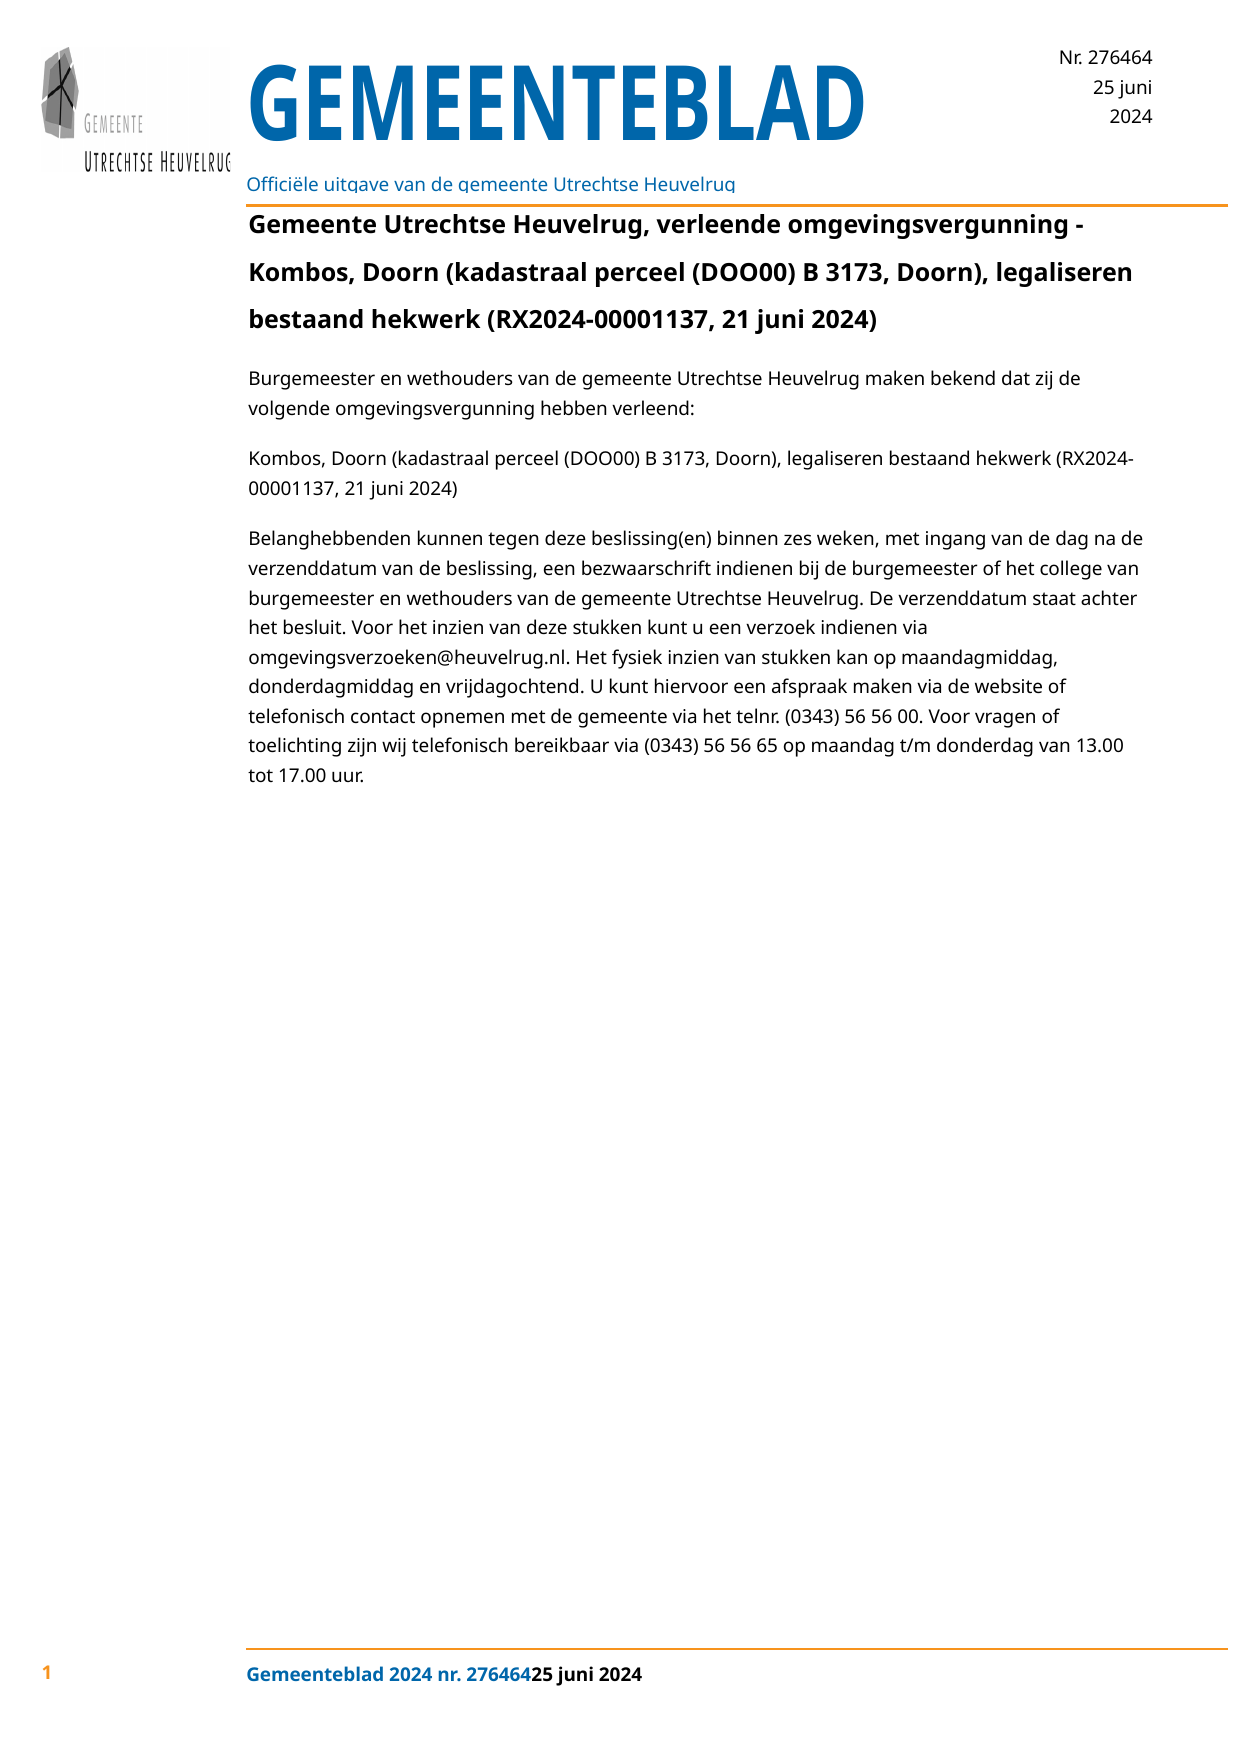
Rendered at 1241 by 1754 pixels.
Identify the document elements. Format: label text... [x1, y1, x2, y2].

text Kombos, Doorn (kadastraal perceel (DOO00) B 3173, Doorn), legaliseren bestaand hekwerk (RX2024-00001137, 21 juni 2024) [248, 446, 1152, 501]
text Belanghebbenden kunnen tegen deze beslissing(en) binnen zes weken, met ingang van de dag na de verzenddatum van de beslissing, een bezwaarschrift indienen bij de burgemeester of het college van burgemeester en wethouders van de gemeente Utrechtse Heuvelrug. De verzenddatum staat achter het besluit. Voor het inzien van deze stukken kunt u een verzoek indienen via omgevingsverzoeken@heuvelrug.nl. Het fysiek inzien van stukken kan op maandagmiddag, donderdagmiddag en vrijdagochtend. U kunt hiervoor een afspraak maken via de website of telefonisch contact opnemen met de gemeente via het telnr. (0343) 56 56 00. Voor vragen of toelichting zijn wij telefonisch bereikbaar via (0343) 56 56 65 op maandag t/m donderdag van 13.00 tot 17.00 uur. [248, 526, 1152, 788]
text Burgemeester en wethouders van de gemeente Utrechtse Heuvelrug maken bekend dat zij de volgende omgevingsvergunning hebben verleend: [248, 366, 1152, 421]
picture [41, 47, 231, 172]
text Gemeente Utrechtse Heuvelrug, verleende omgevingsvergunning - Kombos, Doorn (kadastraal perceel (DOO00) B 3173, Doorn), legaliseren bestaand hekwerk (RX2024-00001137, 21 juni 2024) [248, 207, 1152, 336]
